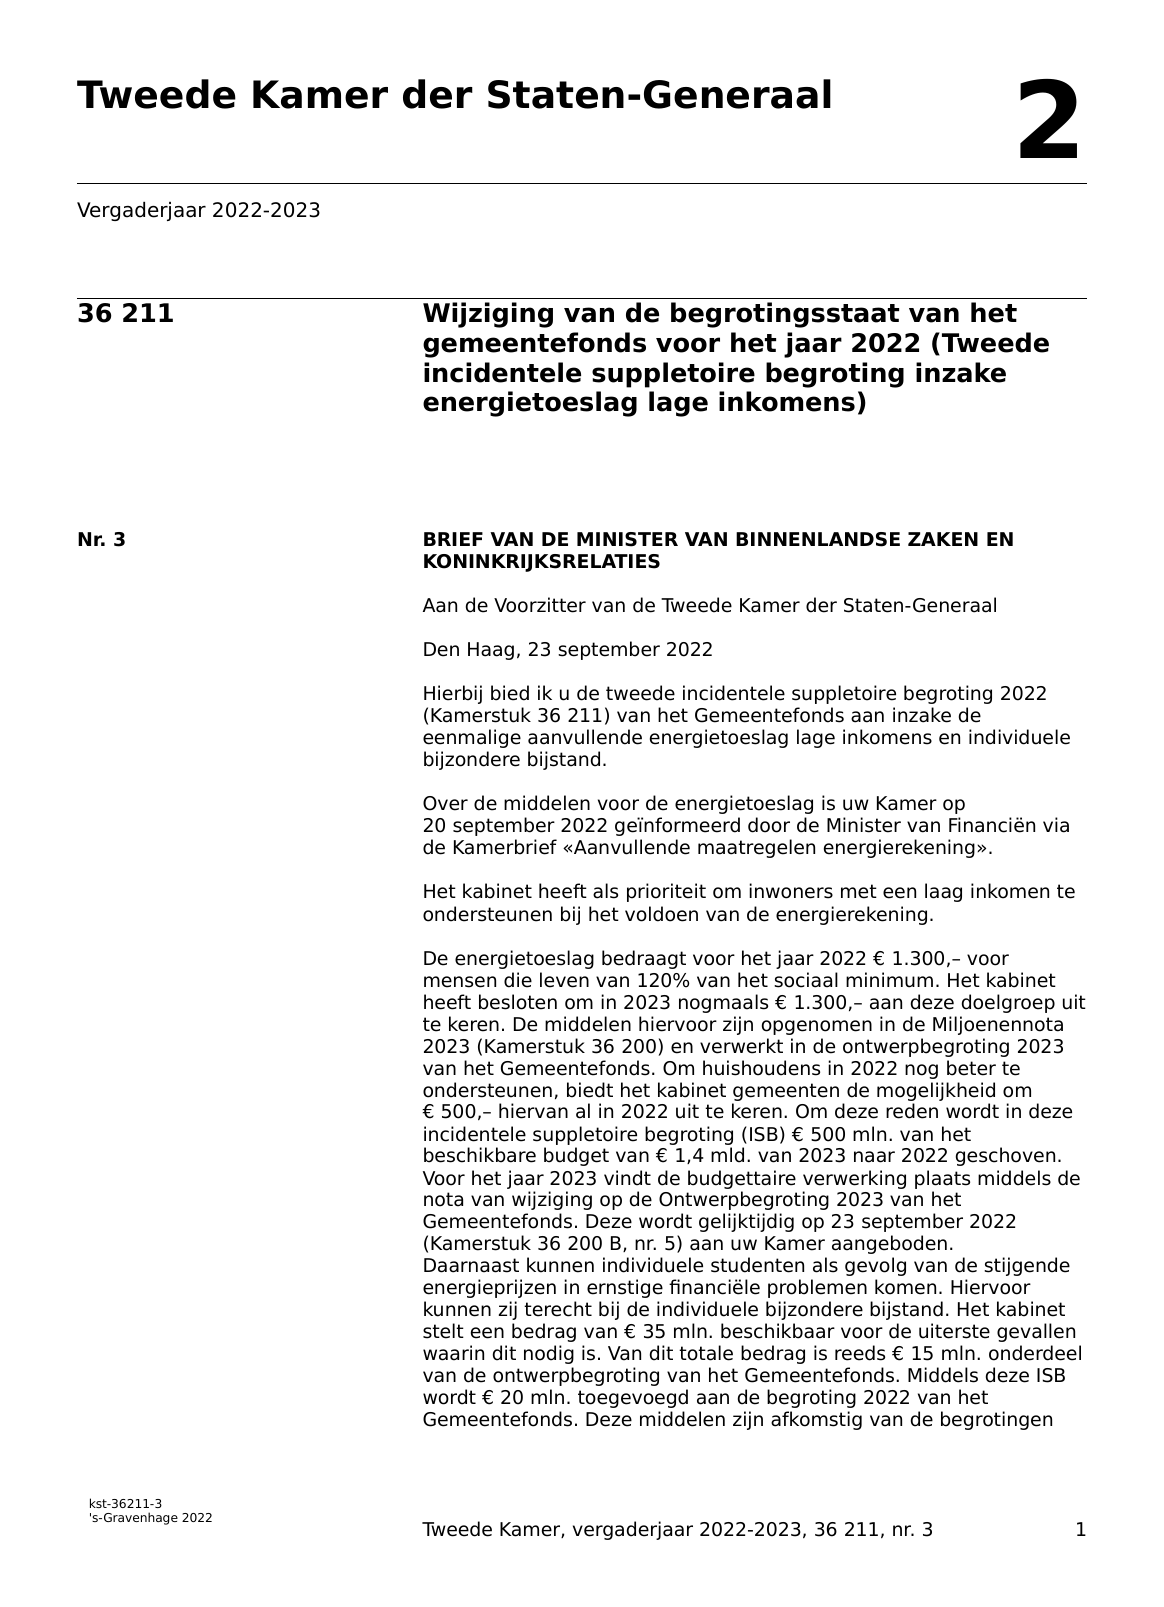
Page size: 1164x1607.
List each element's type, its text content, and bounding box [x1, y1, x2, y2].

text Over de middelen voor de energietoeslag is uw Kamer op 20 september 2022 geïnformeerd door de Minister van Financiën via de Kamerbrief «Aanvullende maatregelen energierekening». [422, 793, 1087, 859]
text Den Haag, 23 september 2022 [422, 639, 1087, 661]
subtitle 36 211 Wijziging van de begrotingsstaat van het gemeentefonds voor het jaar 2022 (Tweede incidentele suppletoire begroting inzake energietoeslag lage inkomens) [77, 299, 1087, 418]
text Het kabinet heeft als prioriteit om inwoners met een laag inkomen te ondersteunen bij het voldoen van de energierekening. [422, 881, 1087, 925]
table_header Tweede Kamer der Staten-Generaal [77, 59, 886, 183]
subtitle Nr. 3 BRIEF VAN DE MINISTER VAN BINNENLANDSE ZAKEN EN KONINKRIJKSRELATIES [77, 529, 1087, 573]
text De energietoeslag bedraagt voor het jaar 2022 € 1.300,– voor mensen die leven van 120% van het sociaal minimum. Het kabinet heeft besloten om in 2023 nogmaals € 1.300,– aan deze doelgroep uit te keren. De middelen hiervoor zijn opgenomen in de Miljoenennota 2023 (Kamerstuk 36 200) en verwerkt in de ontwerpbegroting 2023 van het Gemeentefonds. Om huishoudens in 2022 nog beter te ondersteunen, biedt het kabinet gemeenten de mogelijkheid om € 500,– hiervan al in 2022 uit te keren. Om deze reden wordt in deze incidentele suppletoire begroting (ISB) € 500 mln. van het beschikbare budget van € 1,4 mld. van 2023 naar 2022 geschoven. Voor het jaar 2023 vindt de budgettaire verwerking plaats middels de nota van wijziging op de Ontwerpbegroting 2023 van het Gemeentefonds. Deze wordt gelijktijdig op 23 september 2022 (Kamerstuk 36 200 B, nr. 5) aan uw Kamer aangeboden. [422, 948, 1087, 1255]
text Hierbij bied ik u de tweede incidentele suppletoire begroting 2022 (Kamerstuk 36 211) van het Gemeentefonds aan inzake de eenmalige aanvullende energietoeslag lage inkomens en individuele bijzondere bijstand. [422, 683, 1087, 771]
table_cell Vergaderjaar 2022-2023 [77, 184, 1087, 298]
text Daarnaast kunnen individuele studenten als gevolg van de stijgende energieprijzen in ernstige financiële problemen komen. Hiervoor kunnen zij terecht bij de individuele bijzondere bijstand. Het kabinet stelt een bedrag van € 35 mln. beschikbaar voor de uiterste gevallen waarin dit nodig is. Van dit totale bedrag is reeds € 15 mln. onderdeel van de ontwerpbegroting van het Gemeentefonds. Middels deze ISB wordt € 20 mln. toegevoegd aan de begroting 2022 van het Gemeentefonds. Deze middelen zijn afkomstig van de begrotingen [422, 1255, 1087, 1431]
text Aan de Voorzitter van de Tweede Kamer der Staten-Generaal [422, 595, 1087, 617]
text 's-Gravenhage 2022 [88, 1511, 323, 1525]
text kst-36211-3 [88, 1497, 323, 1511]
table_header 2 [886, 59, 1087, 183]
